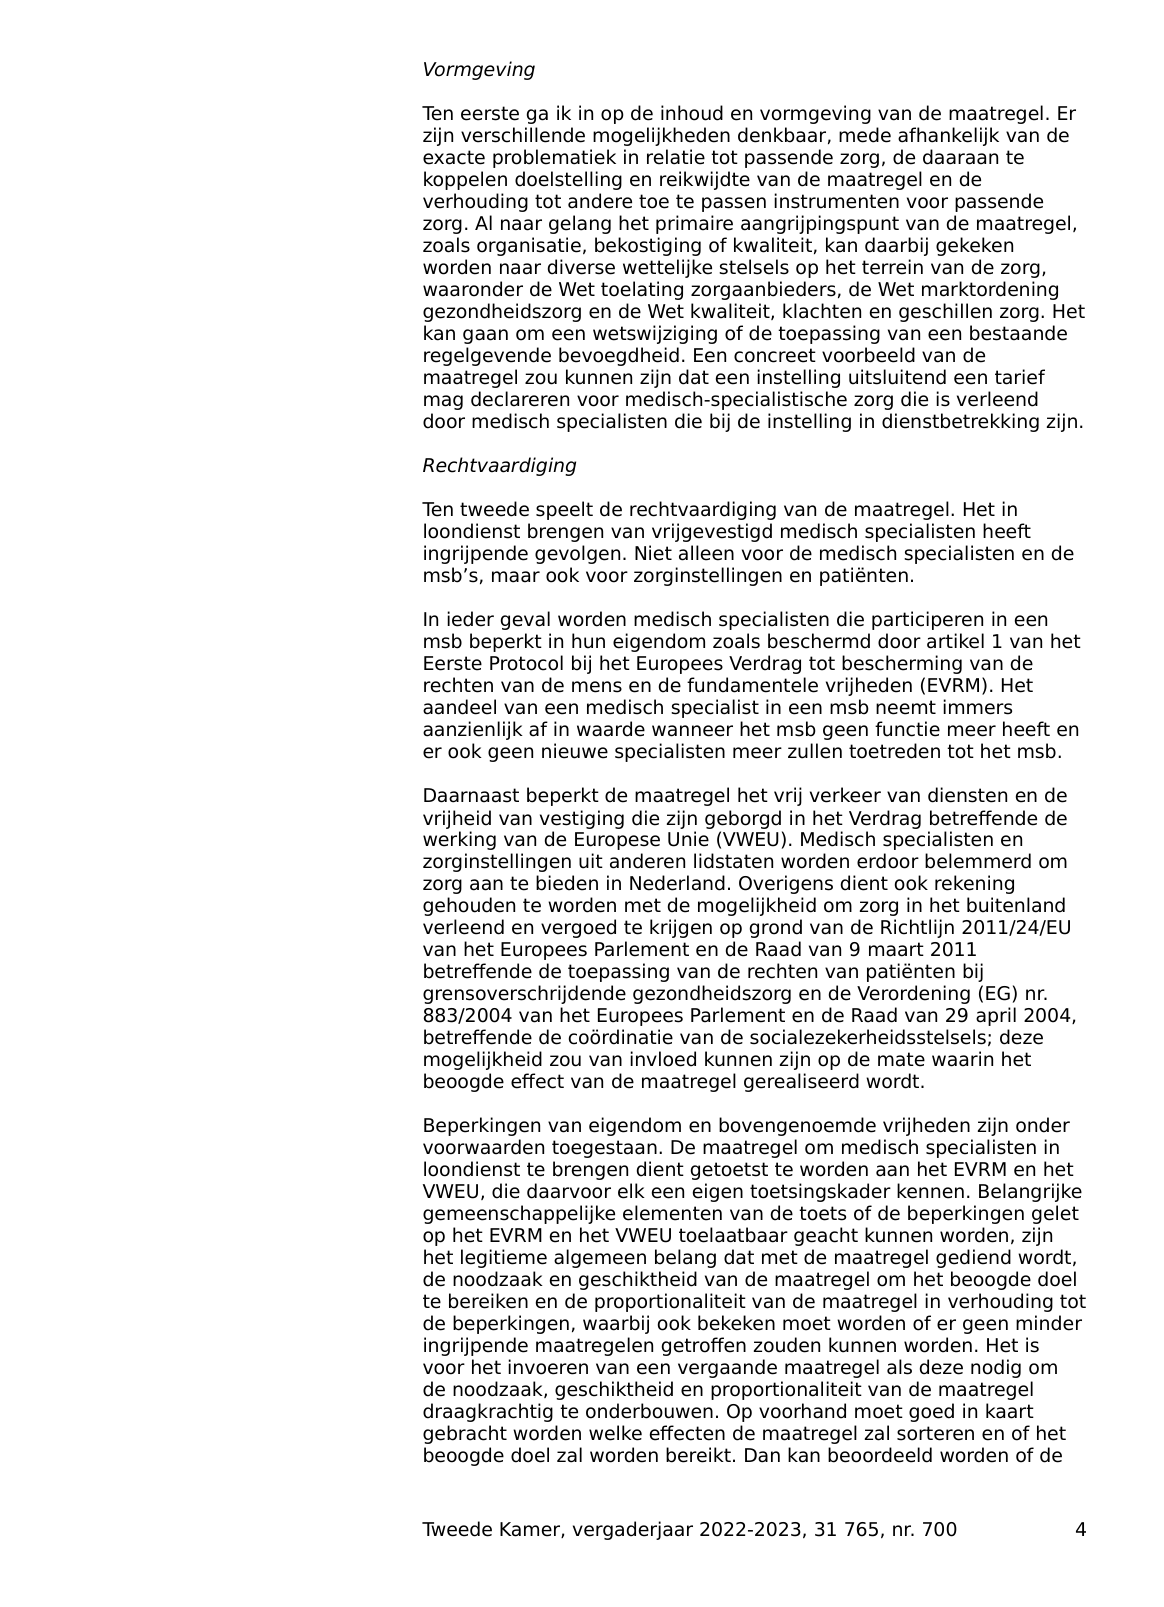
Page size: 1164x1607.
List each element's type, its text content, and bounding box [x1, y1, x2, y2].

subtitle Vormgeving [422, 59, 1087, 81]
text Daarnaast beperkt de maatregel het vrij verkeer van diensten en de vrijheid van vestiging die zijn geborgd in het Verdrag betreffende de werking van de Europese Unie (VWEU). Medisch specialisten en zorginstellingen uit anderen lidstaten worden erdoor belemmerd om zorg aan te bieden in Nederland. Overigens dient ook rekening gehouden te worden met de mogelijkheid om zorg in het buitenland verleend en vergoed te krijgen op grond van de Richtlijn 2011/24/EU van het Europees Parlement en de Raad van 9 maart 2011 betreffende de toepassing van de rechten van patiënten bij grensoverschrijdende gezondheidszorg en de Verordening (EG) nr. 883/2004 van het Europees Parlement en de Raad van 29 april 2004, betreffende de coördinatie van de socialezekerheidsstelsels; deze mogelijkheid zou van invloed kunnen zijn op de mate waarin het beoogde effect van de maatregel gerealiseerd wordt. [422, 785, 1087, 1093]
text Ten eerste ga ik in op de inhoud en vormgeving van de maatregel. Er zijn verschillende mogelijkheden denkbaar, mede afhankelijk van de exacte problematiek in relatie tot passende zorg, de daaraan te koppelen doelstelling en reikwijdte van de maatregel en de verhouding tot andere toe te passen instrumenten voor passende zorg. Al naar gelang het primaire aangrijpingspunt van de maatregel, zoals organisatie, bekostiging of kwaliteit, kan daarbij gekeken worden naar diverse wettelijke stelsels op het terrein van de zorg, waaronder de Wet toelating zorgaanbieders, de Wet marktordening gezondheidszorg en de Wet kwaliteit, klachten en geschillen zorg. Het kan gaan om een wetswijziging of de toepassing van een bestaande regelgevende bevoegdheid. Een concreet voorbeeld van de maatregel zou kunnen zijn dat een instelling uitsluitend een tarief mag declareren voor medisch-specialistische zorg die is verleend door medisch specialisten die bij de instelling in dienstbetrekking zijn. [422, 103, 1087, 433]
text Ten tweede speelt de rechtvaardiging van de maatregel. Het in loondienst brengen van vrijgevestigd medisch specialisten heeft ingrijpende gevolgen. Niet alleen voor de medisch specialisten en de msb’s, maar ook voor zorginstellingen en patiënten. [422, 499, 1087, 587]
text In ieder geval worden medisch specialisten die participeren in een msb beperkt in hun eigendom zoals beschermd door artikel 1 van het Eerste Protocol bij het Europees Verdrag tot bescherming van de rechten van de mens en de fundamentele vrijheden (EVRM). Het aandeel van een medisch specialist in een msb neemt immers aanzienlijk af in waarde wanneer het msb geen functie meer heeft en er ook geen nieuwe specialisten meer zullen toetreden tot het msb. [422, 609, 1087, 763]
text Beperkingen van eigendom en bovengenoemde vrijheden zijn onder voorwaarden toegestaan. De maatregel om medisch specialisten in loondienst te brengen dient getoetst te worden aan het EVRM en het VWEU, die daarvoor elk een eigen toetsingskader kennen. Belangrijke gemeenschappelijke elementen van de toets of de beperkingen gelet op het EVRM en het VWEU toelaatbaar geacht kunnen worden, zijn het legitieme algemeen belang dat met de maatregel gediend wordt, de noodzaak en geschiktheid van de maatregel om het beoogde doel te bereiken en de proportionaliteit van de maatregel in verhouding tot de beperkingen, waarbij ook bekeken moet worden of er geen minder ingrijpende maatregelen getroffen zouden kunnen worden. Het is voor het invoeren van een vergaande maatregel als deze nodig om de noodzaak, geschiktheid en proportionaliteit van de maatregel draagkrachtig te onderbouwen. Op voorhand moet goed in kaart gebracht worden welke effecten de maatregel zal sorteren en of het beoogde doel zal worden bereikt. Dan kan beoordeeld worden of de [422, 1115, 1087, 1467]
subtitle Rechtvaardiging [422, 455, 1087, 477]
